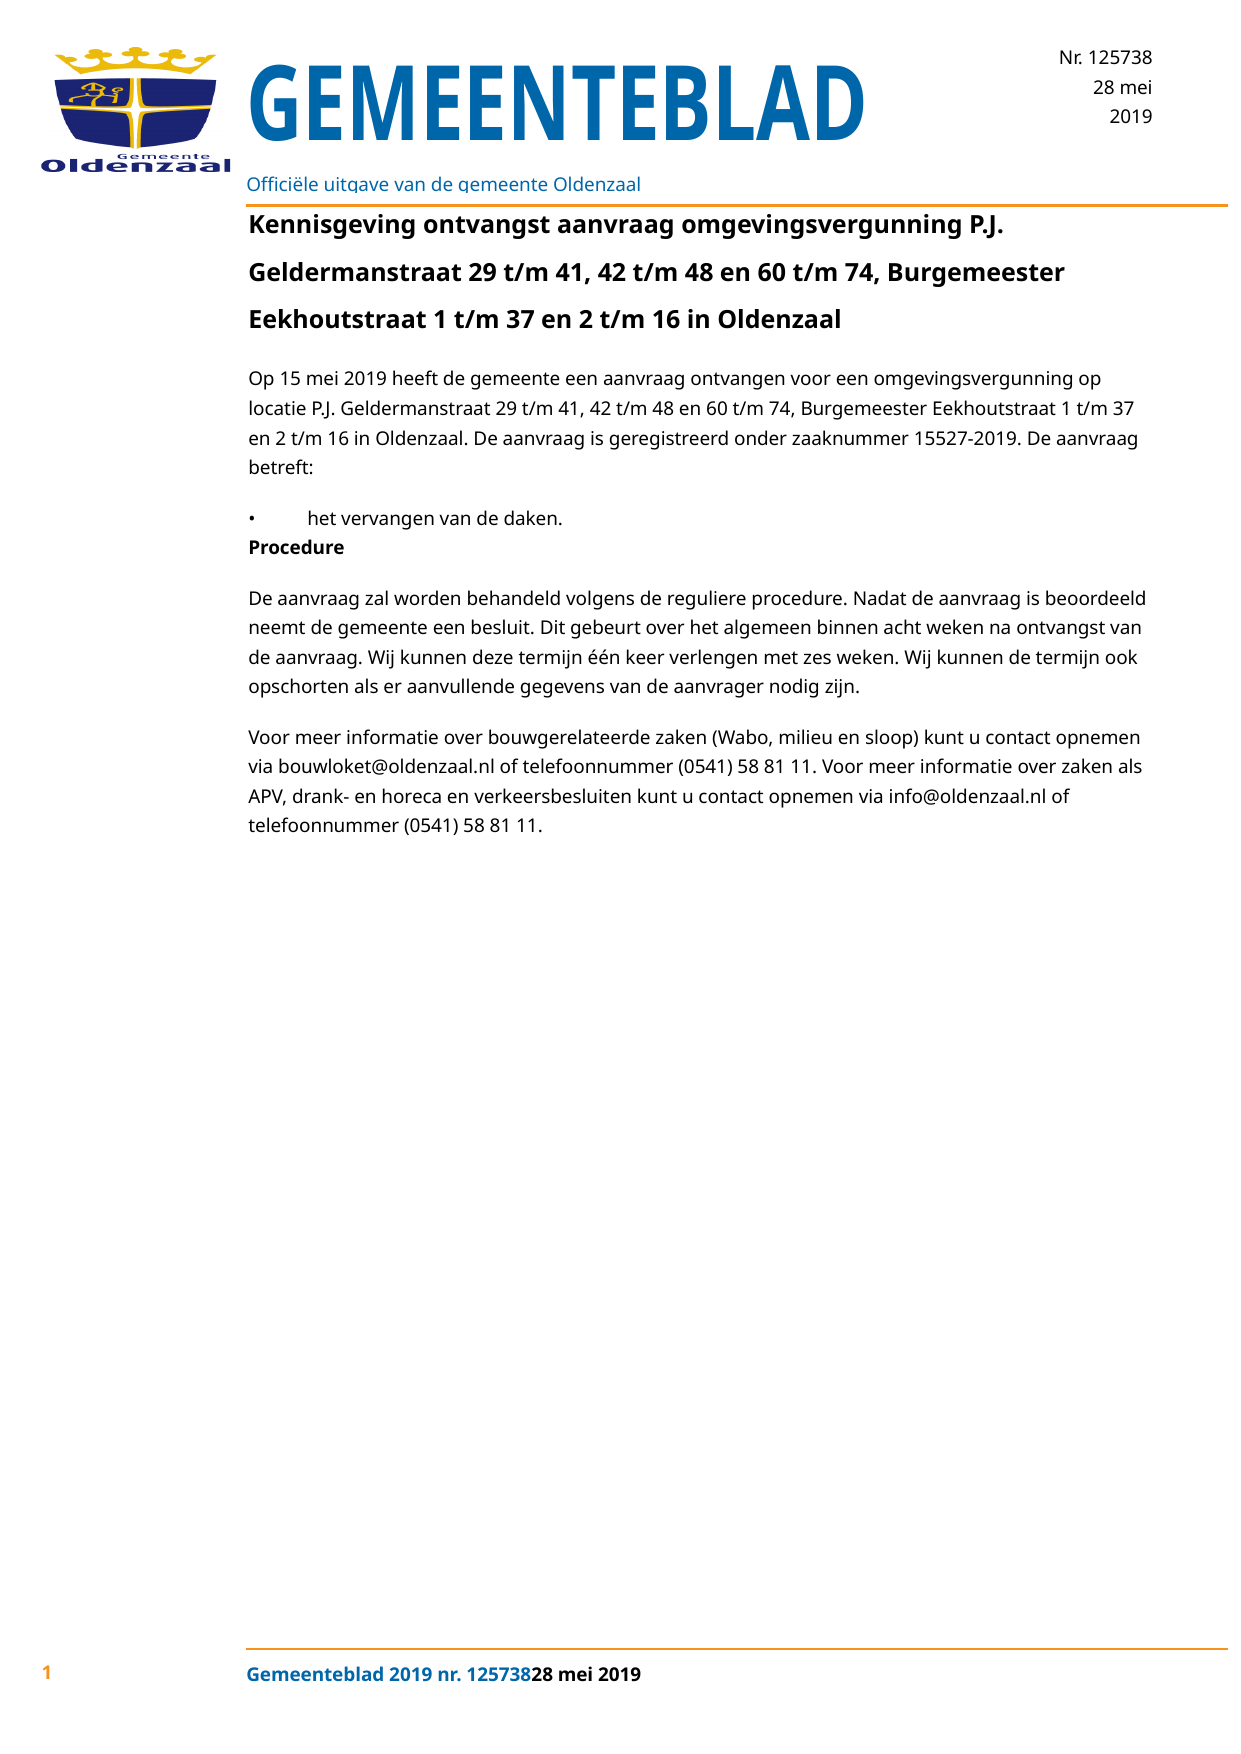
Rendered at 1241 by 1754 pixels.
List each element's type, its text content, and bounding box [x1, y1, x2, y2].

text Voor meer informatie over bouwgerelateerde zaken (Wabo, milieu en sloop) kunt u contact opnemen via bouwloket@oldenzaal.nl of telefoonnummer (0541) 58 81 11. Voor meer informatie over zaken als APV, drank- en horeca en verkeersbesluiten kunt u contact opnemen via info@oldenzaal.nl of telefoonnummer (0541) 58 81 11. [248, 724, 1152, 838]
text De aanvraag zal worden behandeld volgens de reguliere procedure. Nadat de aanvraag is beoordeeld neemt de gemeente een besluit. Dit gebeurt over het algemeen binnen acht weken na ontvangst van de aanvraag. Wij kunnen deze termijn één keer verlengen met zes weken. Wij kunnen de termijn ook opschorten als er aanvullende gegevens van de aanvrager nodig zijn. [248, 585, 1152, 699]
text Kennisgeving ontvangst aanvraag omgevingsvergunning P.J. Geldermanstraat 29 t/m 41, 42 t/m 48 en 60 t/m 74, Burgemeester Eekhoutstraat 1 t/m 37 en 2 t/m 16 in Oldenzaal [248, 207, 1152, 336]
picture [41, 47, 231, 172]
text Procedure [248, 534, 1152, 560]
list het vervangen van de daken. [248, 505, 1152, 530]
text Op 15 mei 2019 heeft de gemeente een aanvraag ontvangen voor een omgevingsvergunning op locatie P.J. Geldermanstraat 29 t/m 41, 42 t/m 48 en 60 t/m 74, Burgemeester Eekhoutstraat 1 t/m 37 en 2 t/m 16 in Oldenzaal. De aanvraag is geregistreerd onder zaaknummer 15527-2019. De aanvraag betreft: [248, 366, 1152, 480]
